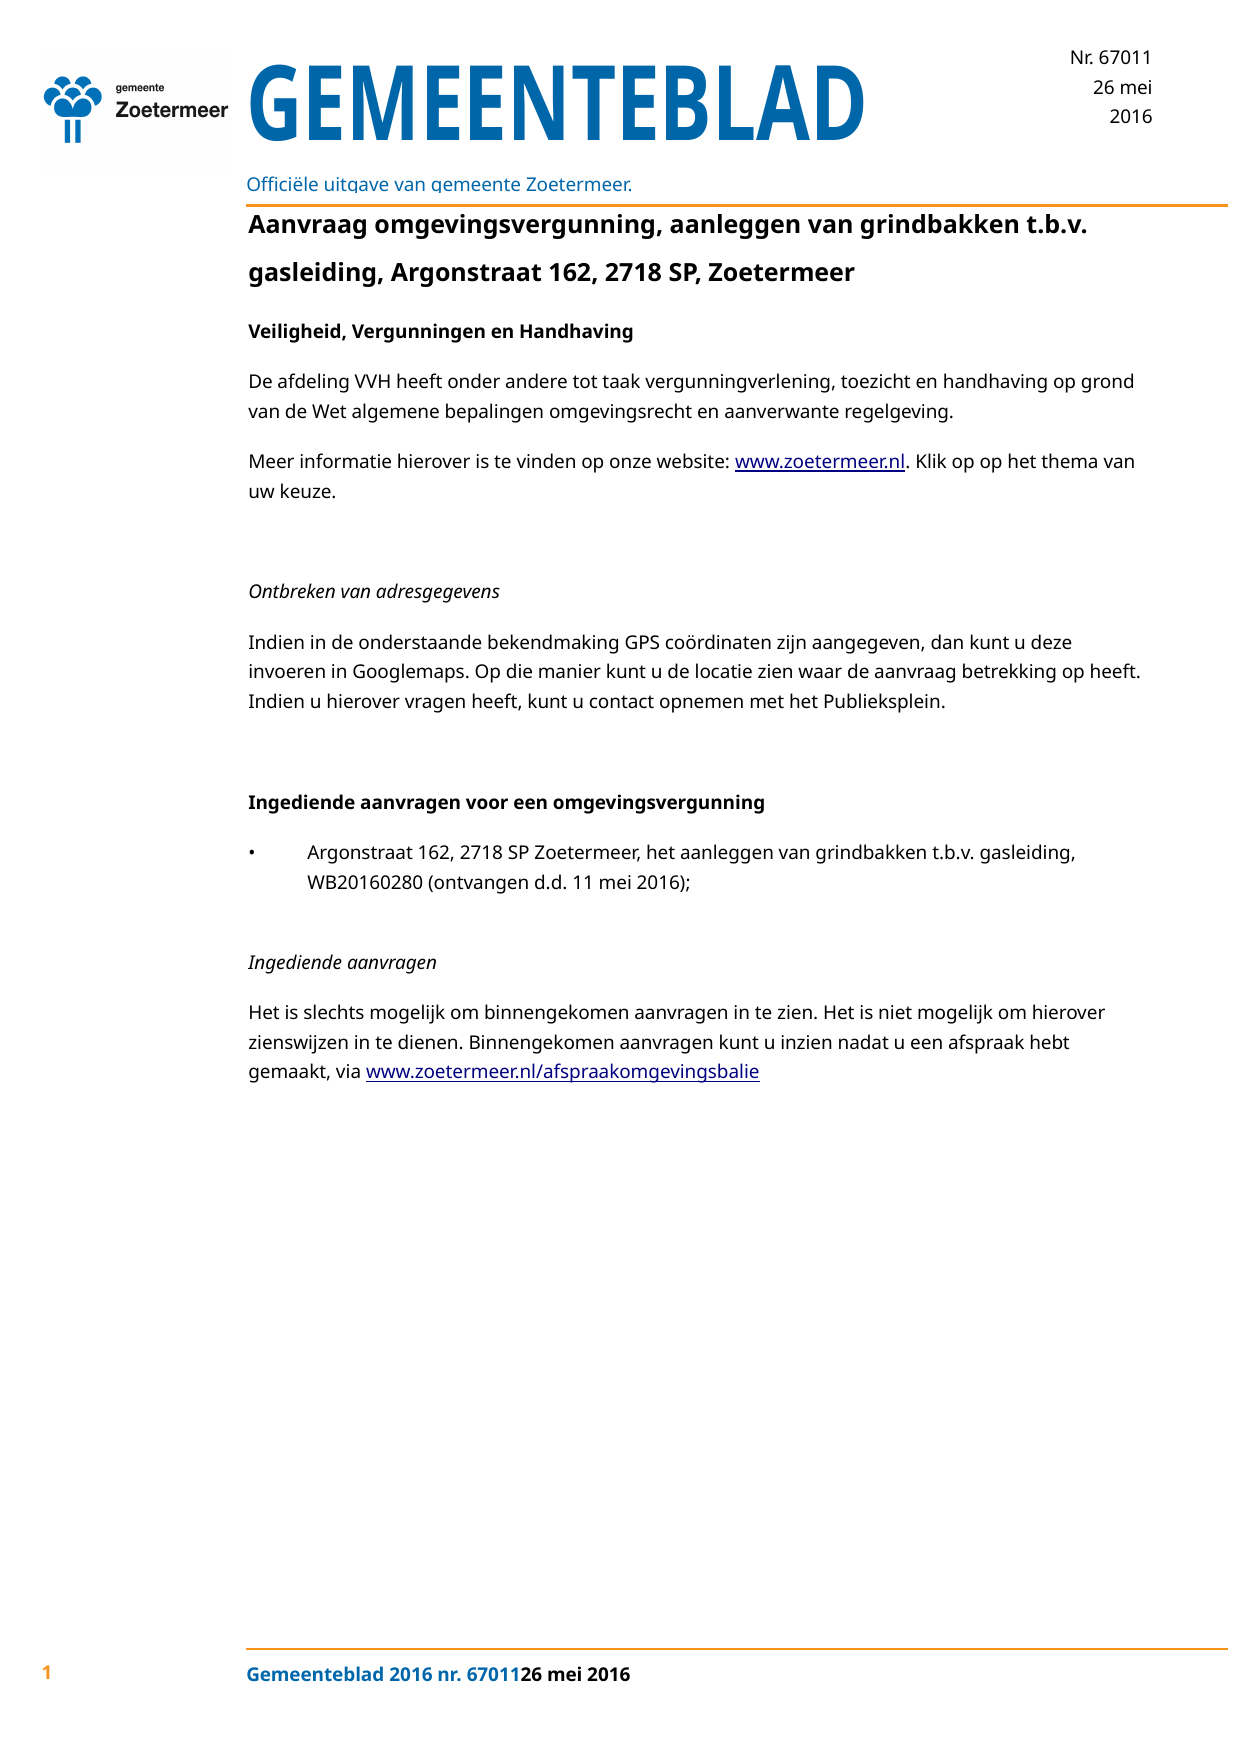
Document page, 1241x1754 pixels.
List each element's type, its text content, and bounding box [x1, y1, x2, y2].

list Argonstraat 162, 2718 SP Zoetermeer, het aanleggen van grindbakken t.b.v. gasleiding, WB20160280 (ontvangen d.d. 11 mei 2016); [248, 839, 1152, 895]
picture [41, 47, 231, 172]
text Indien in de onderstaande bekendmaking GPS coördinaten zijn aangegeven, dan kunt u deze invoeren in Googlemaps. Op die manier kunt u de locatie zien waar de aanvraag betrekking op heeft. Indien u hierover vragen heeft, kunt u contact opnemen met het Publieksplein. [248, 629, 1152, 714]
text Ontbreken van adresgegevens [248, 579, 1152, 604]
text De afdeling VVH heeft onder andere tot taak vergunningverlening, toezicht en handhaving op grond van de Wet algemene bepalingen omgevingsrecht en aanverwante regelgeving. [248, 368, 1152, 424]
text Veiligheid, Vergunningen en Handhaving [248, 318, 1152, 344]
text Meer informatie hierover is te vinden op onze website: www.zoetermeer.nl. Klik op op het thema van uw keuze. [248, 448, 1152, 504]
text Ingediende aanvragen [248, 949, 1152, 975]
text Ingediende aanvragen voor een omgevingsvergunning [248, 789, 1152, 815]
text Aanvraag omgevingsvergunning, aanleggen van grindbakken t.b.v. gasleiding, Argonstraat 162, 2718 SP, Zoetermeer [248, 207, 1152, 288]
text Het is slechts mogelijk om binnengekomen aanvragen in te zien. Het is niet mogelijk om hierover zienswijzen in te dienen. Binnengekomen aanvragen kunt u inzien nadat u een afspraak hebt gemaakt, via www.zoetermeer.nl/afspraakomgevingsbalie [248, 999, 1152, 1084]
